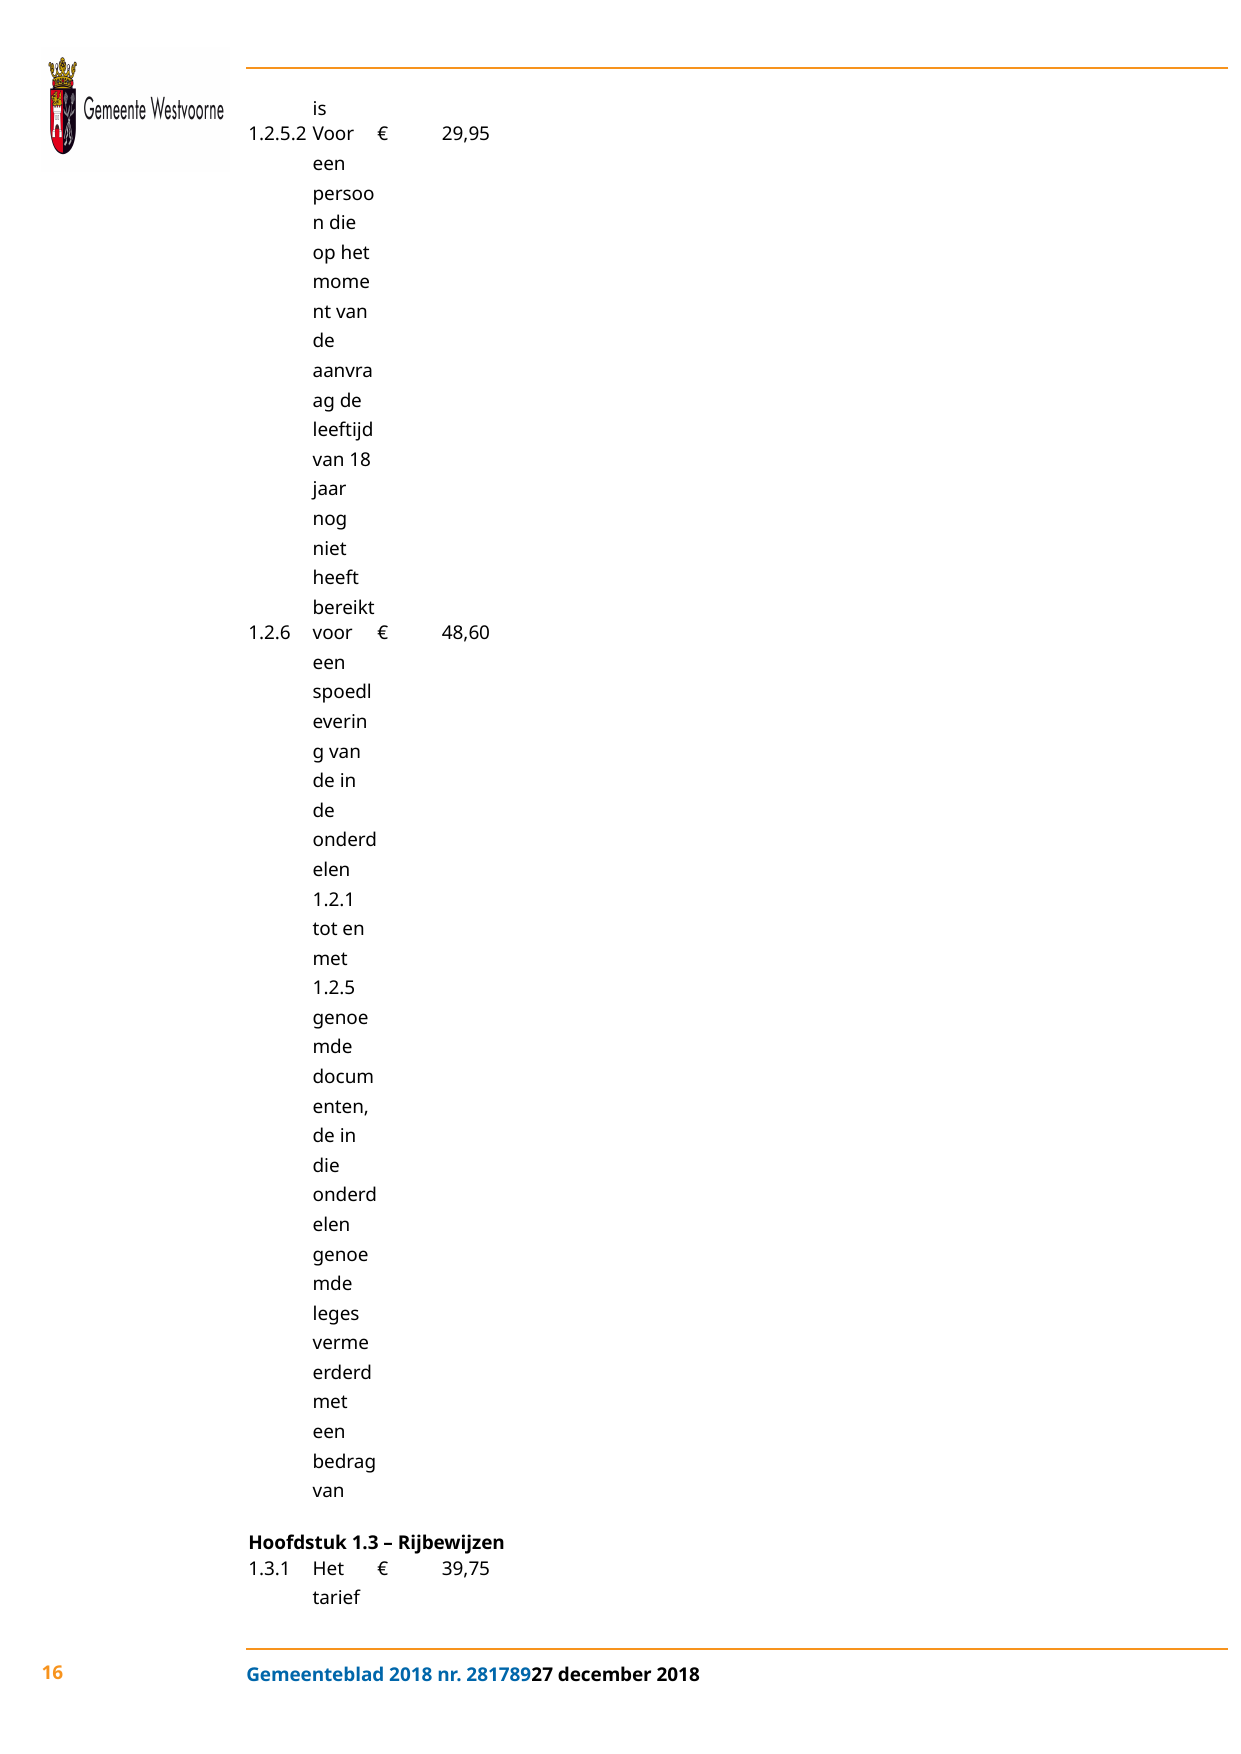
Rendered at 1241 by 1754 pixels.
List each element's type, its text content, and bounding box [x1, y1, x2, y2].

table_cell Hoofdstuk 1.3 – Rijbewijzen [248, 1529, 506, 1555]
table_cell 1.2.6 [248, 620, 312, 1503]
table_cell [313, 1503, 377, 1529]
table_cell 1.2.5.2 [248, 121, 312, 619]
table_cell Voor een persoon die op het moment van de aanvraag de leeftijd van 18 jaar nog niet heeft bereikt [313, 121, 377, 619]
table_cell 1.3.1 [248, 1555, 312, 1610]
table_cell Het tarief [313, 1555, 377, 1610]
table_cell [377, 1503, 442, 1529]
picture [41, 47, 231, 172]
table_cell € [377, 1555, 442, 1610]
table_cell € [377, 121, 442, 619]
table_cell 29,95 [442, 121, 506, 619]
table_cell € [377, 620, 442, 1503]
table_cell [442, 1503, 506, 1529]
table_cell [248, 1503, 312, 1529]
table_cell 39,75 [442, 1555, 506, 1610]
table_cell [248, 95, 312, 121]
table_cell [442, 95, 506, 121]
table_cell [377, 95, 442, 121]
table_cell 48,60 [442, 620, 506, 1503]
table_cell is [313, 95, 377, 121]
table_cell voor een spoedlevering van de in de onderdelen 1.2.1 tot en met 1.2.5 genoemde documenten, de in die onderdelen genoemde leges vermeerderd met een bedrag van [313, 620, 377, 1503]
